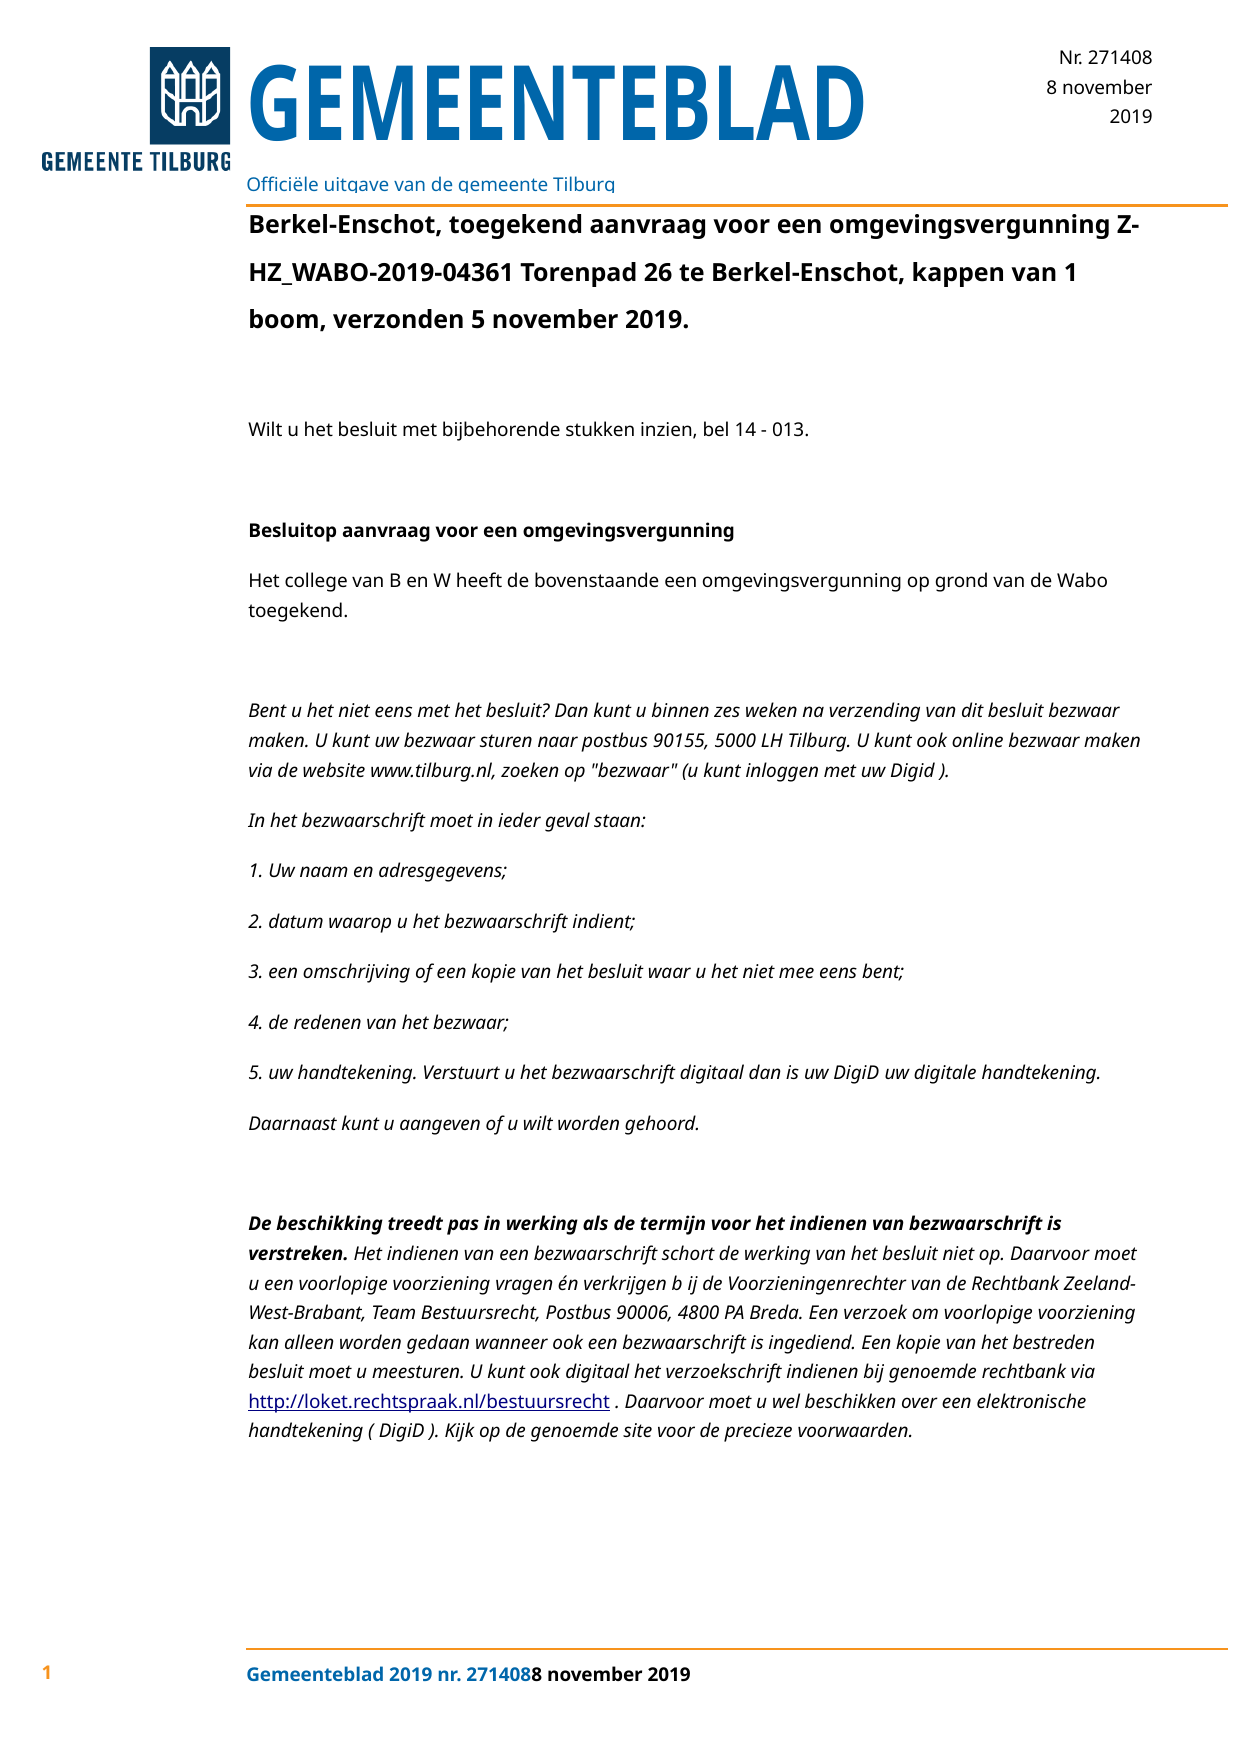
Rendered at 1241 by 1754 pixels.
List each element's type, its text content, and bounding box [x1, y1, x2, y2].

text Wilt u het besluit met bijbehorende stukken inzien, bel 14 - 013. [248, 416, 1152, 442]
text Bent u het niet eens met het besluit? Dan kunt u binnen zes weken na verzending van dit besluit bezwaar maken. U kunt uw bezwaar sturen naar postbus 90155, 5000 LH Tilburg. U kunt ook online bezwaar maken via de website www.tilburg.nl, zoeken op "bezwaar" (u kunt inloggen met uw Digid ). [248, 698, 1152, 782]
text 5. uw handtekening. Verstuurt u het bezwaarschrift digitaal dan is uw DigiD uw digitale handtekening. [248, 1059, 1152, 1085]
text Besluitop aanvraag voor een omgevingsvergunning [248, 517, 1152, 542]
text 3. een omschrijving of een kopie van het besluit waar u het niet mee eens bent; [248, 958, 1152, 984]
text De beschikking treedt pas in werking als de termijn voor het indienen van bezwaarschrift is verstreken. Het indienen van een bezwaarschrift schort de werking van het besluit niet op. Daarvoor moet u een voorlopige voorziening vragen én verkrijgen b ij de Voorzieningenrechter van de Rechtbank Zeeland-West-Brabant, Team Bestuursrecht, Postbus 90006, 4800 PA Breda. Een verzoek om voorlopige voorziening kan alleen worden gedaan wanneer ook een bezwaarschrift is ingediend. Een kopie van het bestreden besluit moet u meesturen. U kunt ook digitaal het verzoekschrift indienen bij genoemde rechtbank via http://loket.rechtspraak.nl/bestuursrecht . Daarvoor moet u wel beschikken over een elektronische handtekening ( DigiD ). Kijk op de genoemde site voor de precieze voorwaarden. [248, 1211, 1152, 1443]
text Het college van B en W heeft de bovenstaande een omgevingsvergunning op grond van de Wabo toegekend. [248, 567, 1152, 622]
text Berkel-Enschot, toegekend aanvraag voor een omgevingsvergunning Z-HZ_WABO-2019-04361 Torenpad 26 te Berkel-Enschot, kappen van 1 boom, verzonden 5 november 2019. [248, 207, 1152, 336]
picture [41, 47, 231, 172]
text In het bezwaarschrift moet in ieder geval staan: [248, 807, 1152, 833]
text 4. de redenen van het bezwaar; [248, 1009, 1152, 1034]
text 2. datum waarop u het bezwaarschrift indient; [248, 908, 1152, 934]
text 1. Uw naam en adresgegevens; [248, 858, 1152, 883]
text Daarnaast kunt u aangeven of u wilt worden gehoord. [248, 1110, 1152, 1135]
